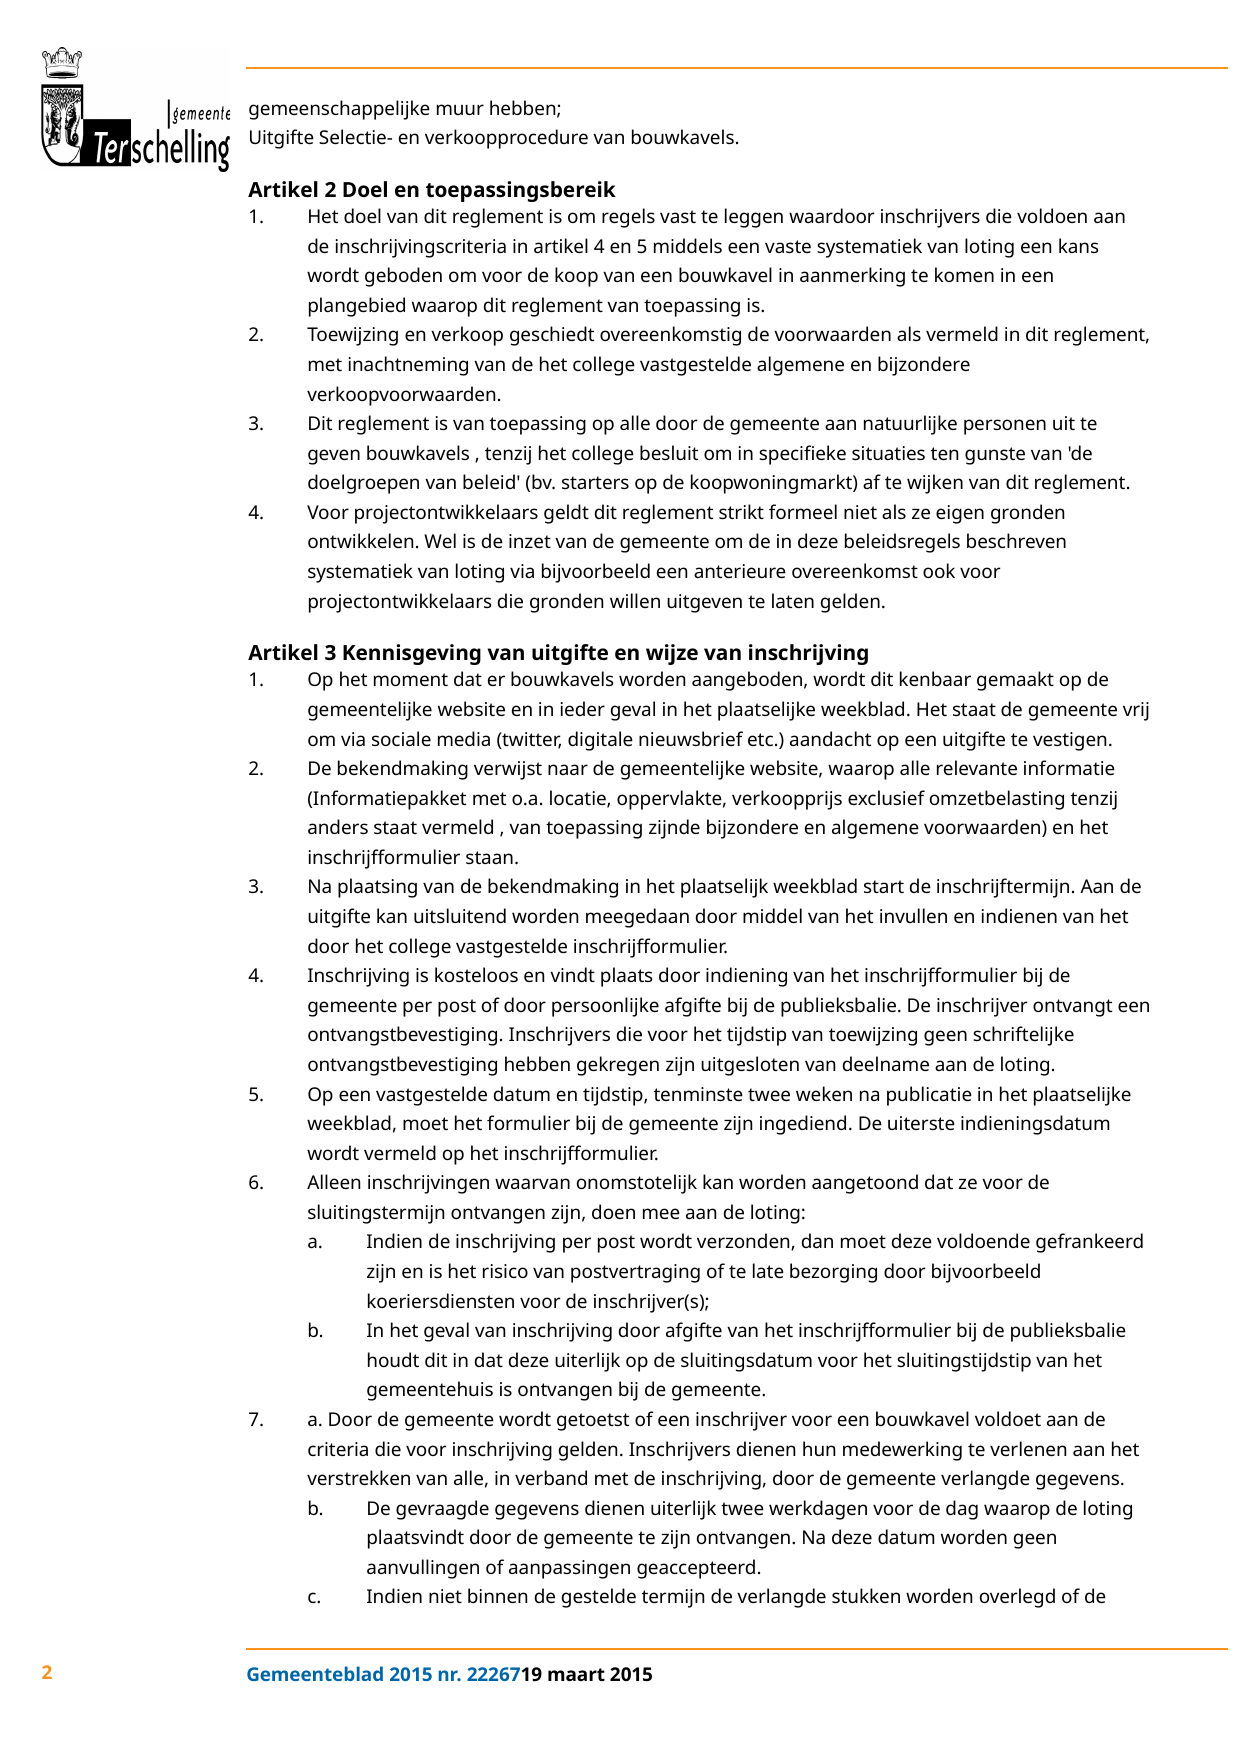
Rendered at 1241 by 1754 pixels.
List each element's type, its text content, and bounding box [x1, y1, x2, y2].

list Het doel van dit reglement is om regels vast te leggen waardoor inschrijvers die voldoen aan de inschrijvingscriteria in artikel 4 en 5 middels een vaste systematiek van loting een kans wordt geboden om voor de koop van een bouwkavel in aanmerking te komen in een plangebied waarop dit reglement van toepassing is. [248, 203, 1152, 318]
text gemeenschappelijke muur hebben; [248, 95, 1152, 121]
list a. Door de gemeente wordt getoetst of een inschrijver voor een bouwkavel voldoet aan de criteria die voor inschrijving gelden. Inschrijvers dienen hun medewerking te verlenen aan het verstrekken van alle, in verband met de inschrijving, door de gemeente verlangde gegevens. [248, 1406, 1152, 1491]
list Indien niet binnen de gestelde termijn de verlangde stukken worden overlegd of de [307, 1584, 1152, 1609]
list De bekendmaking verwijst naar de gemeentelijke website, waarop alle relevante informatie (Informatiepakket met o.a. locatie, oppervlakte, verkoopprijs exclusief omzetbelasting tenzij anders staat vermeld , van toepassing zijnde bijzondere en algemene voorwaarden) en het inschrijfformulier staan. [248, 755, 1152, 870]
list Dit reglement is van toepassing op alle door de gemeente aan natuurlijke personen uit te geven bouwkavels , tenzij het college besluit om in specifieke situaties ten gunste van 'de doelgroepen van beleid' (bv. starters op de koopwoningmarkt) af te wijken van dit reglement. [248, 410, 1152, 495]
list Indien de inschrijving per post wordt verzonden, dan moet deze voldoende gefrankeerd zijn en is het risico van postvertraging of te late bezorging door bijvoorbeeld koeriersdiensten voor de inschrijver(s); [307, 1229, 1152, 1314]
list Op een vastgestelde datum en tijdstip, tenminste twee weken na publicatie in het plaatselijke weekblad, moet het formulier bij de gemeente zijn ingediend. De uiterste indieningsdatum wordt vermeld op het inschrijfformulier. [248, 1081, 1152, 1166]
list Na plaatsing van de bekendmaking in het plaatselijk weekblad start de inschrijftermijn. Aan de uitgifte kan uitsluitend worden meegedaan door middel van het invullen en indienen van het door het college vastgestelde inschrijfformulier. [248, 874, 1152, 959]
list Inschrijving is kosteloos en vindt plaats door indiening van het inschrijfformulier bij de gemeente per post of door persoonlijke afgifte bij de publieksbalie. De inschrijver ontvangt een ontvangstbevestiging. Inschrijvers die voor het tijdstip van toewijzing geen schriftelijke ontvangstbevestiging hebben gekregen zijn uitgesloten van deelname aan de loting. [248, 962, 1152, 1077]
list De gevraagde gegevens dienen uiterlijk twee werkdagen voor de dag waarop de loting plaatsvindt door de gemeente te zijn ontvangen. Na deze datum worden geen aanvullingen of aanpassingen geaccepteerd. [307, 1495, 1152, 1580]
text Artikel 3 Kennisgeving van uitgifte en wijze van inschrijving [248, 638, 1152, 667]
list Alleen inschrijvingen waarvan onomstotelijk kan worden aangetoond dat ze voor de sluitingstermijn ontvangen zijn, doen mee aan de loting: [248, 1169, 1152, 1225]
list In het geval van inschrijving door afgifte van het inschrijfformulier bij de publieksbalie houdt dit in dat deze uiterlijk op de sluitingsdatum voor het sluitingstijdstip van het gemeentehuis is ontvangen bij de gemeente. [307, 1317, 1152, 1402]
picture [41, 47, 231, 172]
text Uitgifte Selectie- en verkoopprocedure van bouwkavels. [248, 124, 1152, 150]
list Toewijzing en verkoop geschiedt overeenkomstig de voorwaarden als vermeld in dit reglement, met inachtneming van de het college vastgestelde algemene en bijzondere verkoopvoorwaarden. [248, 322, 1152, 406]
text Artikel 2 Doel en toepassingsbereik [248, 175, 1152, 203]
list Voor projectontwikkelaars geldt dit reglement strikt formeel niet als ze eigen gronden ontwikkelen. Wel is de inzet van de gemeente om de in deze beleidsregels beschreven systematiek van loting via bijvoorbeeld een anterieure overeenkomst ook voor projectontwikkelaars die gronden willen uitgeven te laten gelden. [248, 499, 1152, 613]
list Op het moment dat er bouwkavels worden aangeboden, wordt dit kenbaar gemaakt op de gemeentelijke website en in ieder geval in het plaatselijke weekblad. Het staat de gemeente vrij om via sociale media (twitter, digitale nieuwsbrief etc.) aandacht op een uitgifte te vestigen. [248, 667, 1152, 752]
